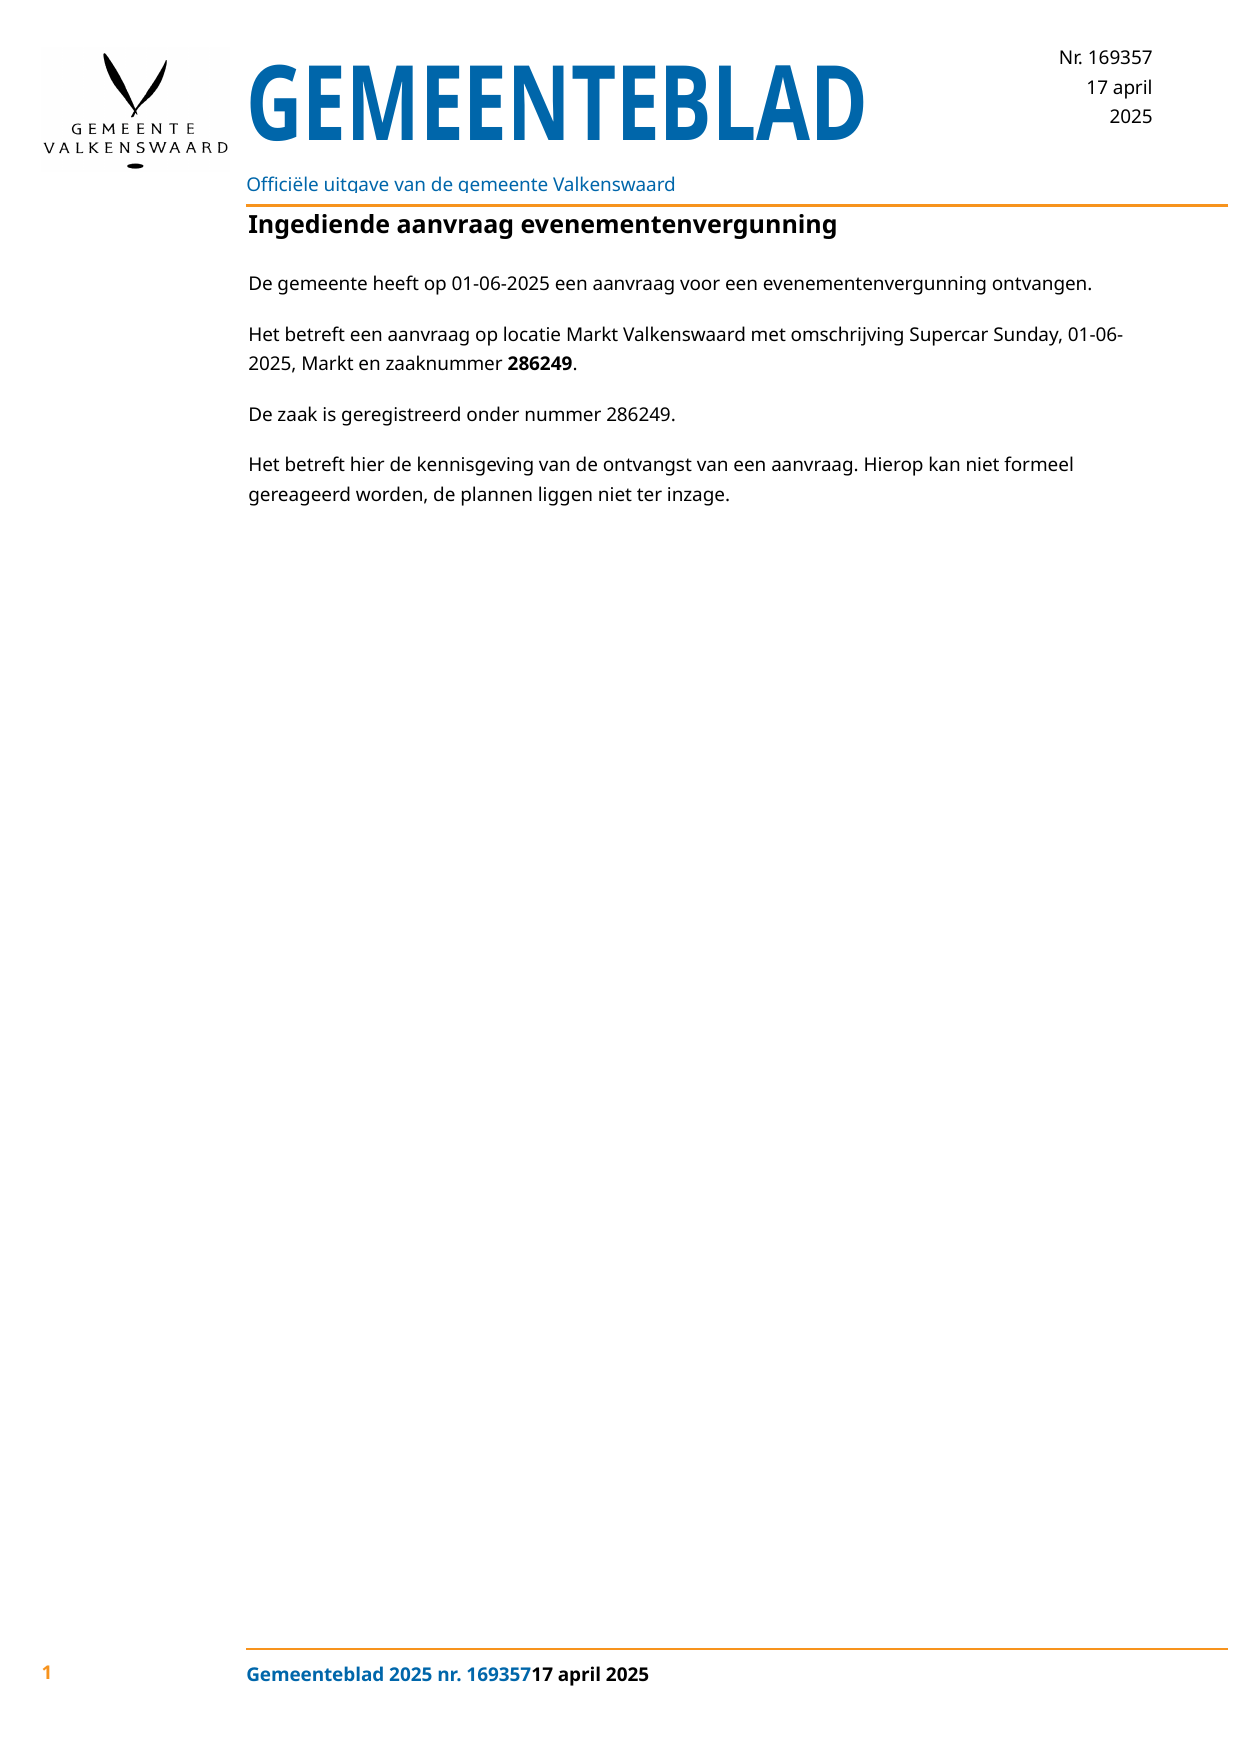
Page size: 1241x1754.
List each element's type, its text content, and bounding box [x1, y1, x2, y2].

picture [41, 47, 231, 172]
text Ingediende aanvraag evenementenvergunning [248, 207, 1152, 241]
text Het betreft een aanvraag op locatie Markt Valkenswaard met omschrijving Supercar Sunday, 01-06-2025, Markt en zaaknummer 286249. [248, 321, 1152, 376]
text De gemeente heeft op 01-06-2025 een aanvraag voor een evenementenvergunning ontvangen. [248, 270, 1152, 296]
text Het betreft hier de kennisgeving van de ontvangst van een aanvraag. Hierop kan niet formeel gereageerd worden, de plannen liggen niet ter inzage. [248, 451, 1152, 506]
text De zaak is geregistreerd onder nummer 286249. [248, 401, 1152, 426]
